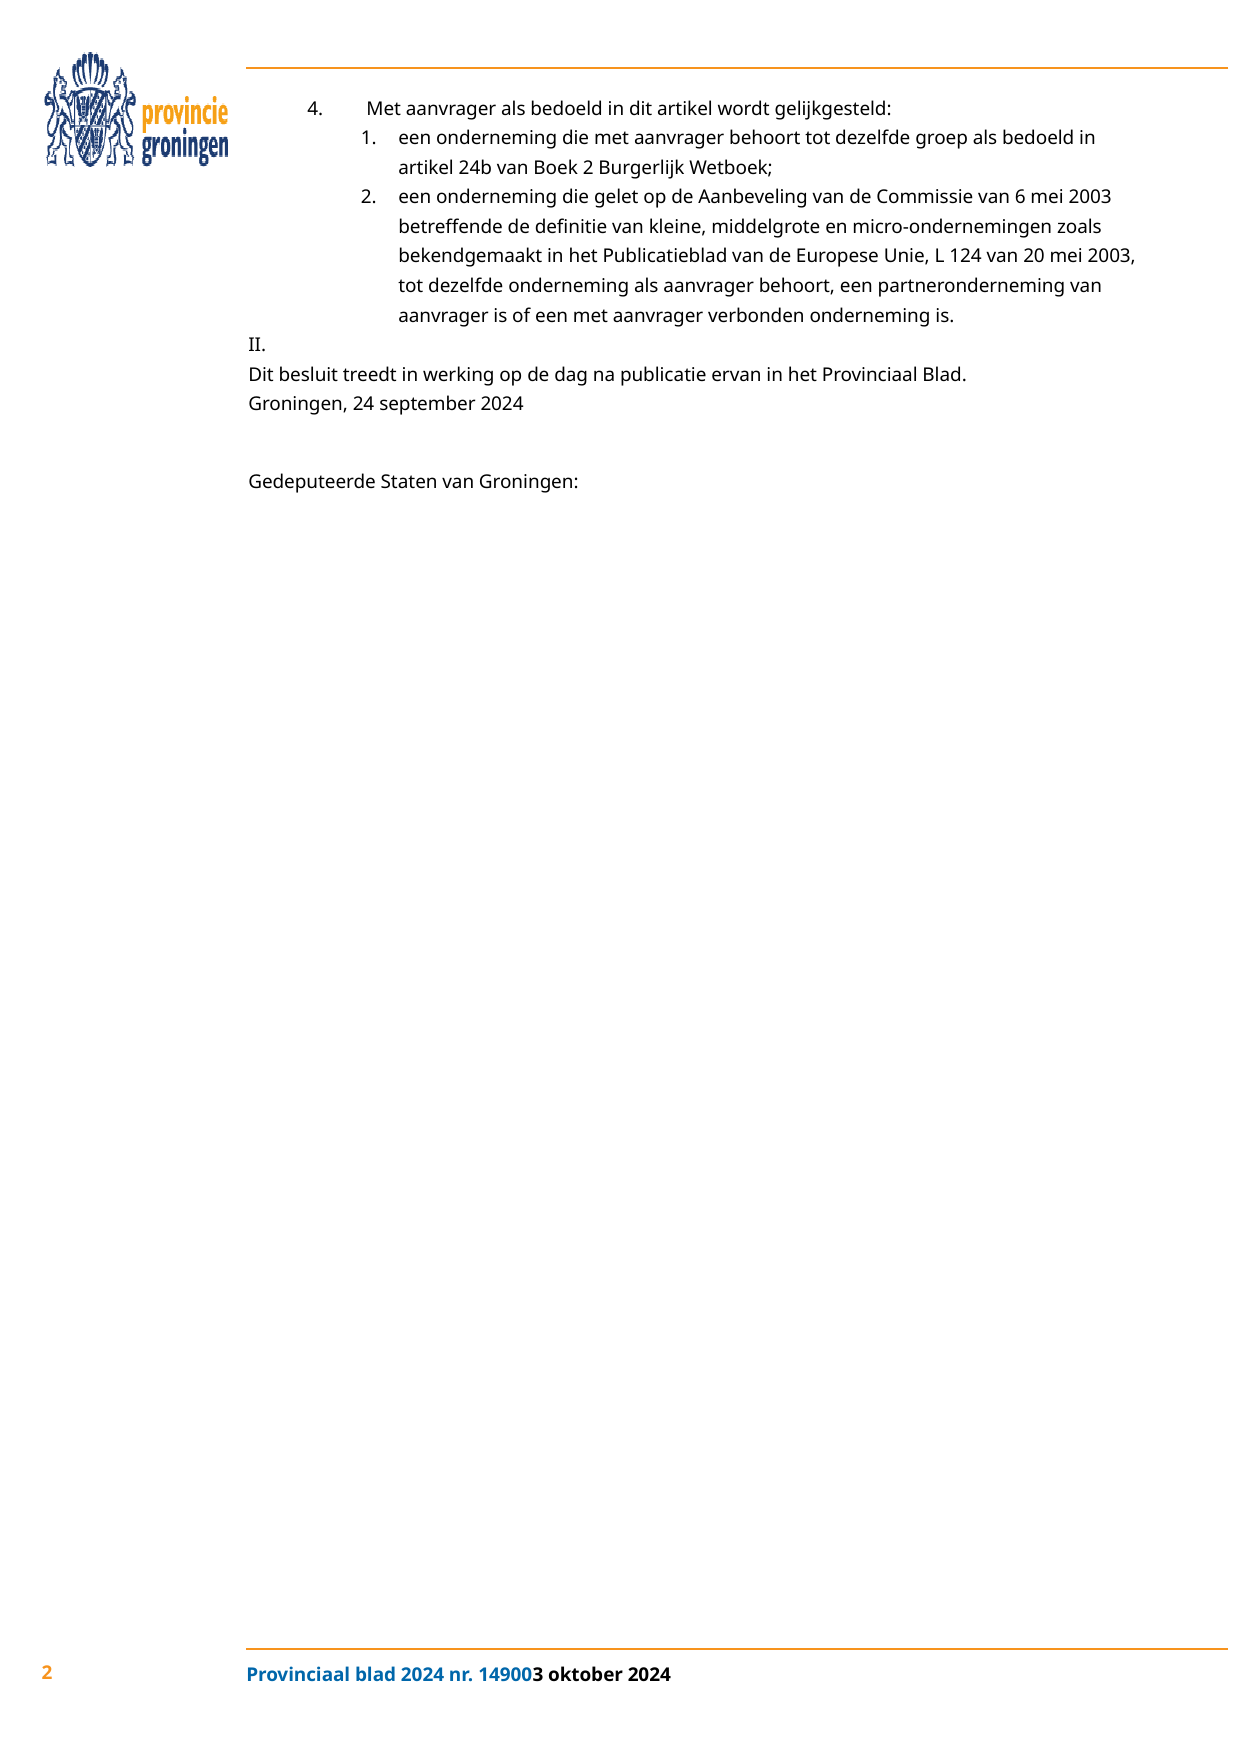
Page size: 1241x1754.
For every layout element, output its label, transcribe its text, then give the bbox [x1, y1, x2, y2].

list een onderneming die gelet op de Aanbeveling van de Commissie van 6 mei 2003 betreffende de definitie van kleine, middelgrote en micro-ondernemingen zoals bekendgemaakt in het Publicatieblad van de Europese Unie, L 124 van 20 mei 2003, tot dezelfde onderneming als aanvrager behoort, een partneronderneming van aanvrager is of een met aanvrager verbonden onderneming is. [361, 183, 1152, 328]
text II. [248, 331, 1152, 357]
text Groningen, 24 september 2024 [248, 391, 1152, 416]
picture [41, 47, 231, 172]
text Gedeputeerde Staten van Groningen: [248, 468, 1152, 493]
text Dit besluit treedt in werking op de dag na publicatie ervan in het Provinciaal Blad. [248, 361, 1152, 387]
list een onderneming die met aanvrager behoort tot dezelfde groep als bedoeld in artikel 24b van Boek 2 Burgerlijk Wetboek; [361, 124, 1152, 180]
list Met aanvrager als bedoeld in dit artikel wordt gelijkgesteld: [307, 95, 1152, 121]
